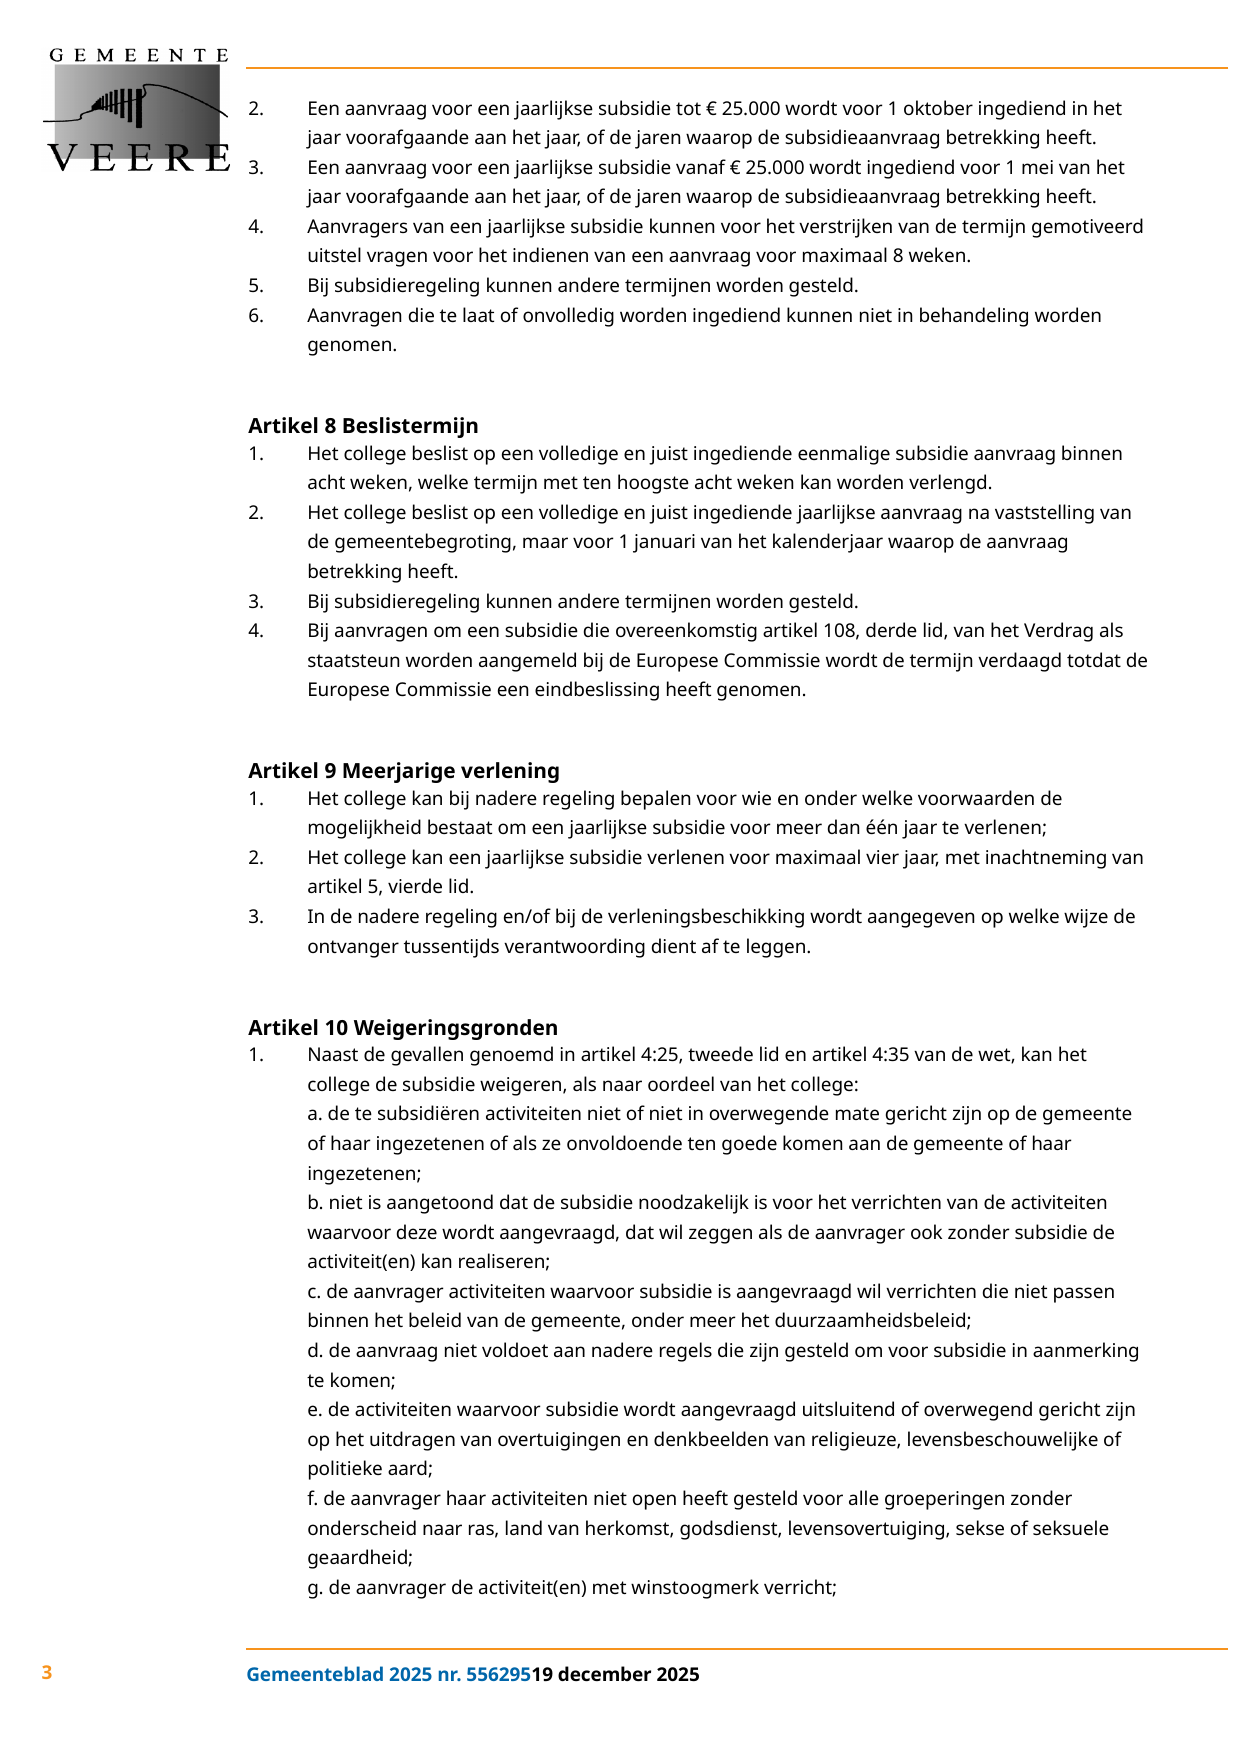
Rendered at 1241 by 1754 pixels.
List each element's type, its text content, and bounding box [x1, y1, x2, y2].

list a. de te subsidiëren activiteiten niet of niet in overwegende mate gericht zijn op de gemeente of haar ingezetenen of als ze onvoldoende ten goede komen aan de gemeente of haar ingezetenen; [248, 1101, 1152, 1185]
list Naast de gevallen genoemd in artikel 4:25, tweede lid en artikel 4:35 van de wet, kan het college de subsidie weigeren, als naar oordeel van het college: [248, 1041, 1152, 1097]
list Bij subsidieregeling kunnen andere termijnen worden gesteld. [248, 588, 1152, 613]
list Bij subsidieregeling kunnen andere termijnen worden gesteld. [248, 272, 1152, 298]
text Artikel 10 Weigeringsgronden [248, 1013, 1152, 1041]
list Het college beslist op een volledige en juist ingediende jaarlijkse aanvraag na vaststelling van de gemeentebegroting, maar voor 1 januari van het kalenderjaar waarop de aanvraag betrekking heeft. [248, 499, 1152, 584]
list Een aanvraag voor een jaarlijkse subsidie vanaf € 25.000 wordt ingediend voor 1 mei van het jaar voorafgaande aan het jaar, of de jaren waarop de subsidieaanvraag betrekking heeft. [248, 154, 1152, 209]
text Artikel 9 Meerjarige verlening [248, 757, 1152, 785]
text Artikel 8 Beslistermijn [248, 411, 1152, 440]
list f. de aanvrager haar activiteiten niet open heeft gesteld voor alle groeperingen zonder onderscheid naar ras, land van herkomst, godsdienst, levensovertuiging, sekse of seksuele geaardheid; [248, 1485, 1152, 1570]
list d. de aanvraag niet voldoet aan nadere regels die zijn gesteld om voor subsidie in aanmerking te komen; [248, 1337, 1152, 1392]
list Bij aanvragen om een subsidie die overeenkomstig artikel 108, derde lid, van het Verdrag als staatsteun worden aangemeld bij de Europese Commissie wordt de termijn verdaagd totdat de Europese Commissie een eindbeslissing heeft genomen. [248, 617, 1152, 702]
list b. niet is aangetoond dat de subsidie noodzakelijk is voor het verrichten van de activiteiten waarvoor deze wordt aangevraagd, dat wil zeggen als de aanvrager ook zonder subsidie de activiteit(en) kan realiseren; [248, 1189, 1152, 1274]
list c. de aanvrager activiteiten waarvoor subsidie is aangevraagd wil verrichten die niet passen binnen het beleid van de gemeente, onder meer het duurzaamheidsbeleid; [248, 1278, 1152, 1333]
list Het college kan een jaarlijkse subsidie verlenen voor maximaal vier jaar, met inachtneming van artikel 5, vierde lid. [248, 844, 1152, 899]
list Aanvragers van een jaarlijkse subsidie kunnen voor het verstrijken van de termijn gemotiveerd uitstel vragen voor het indienen van een aanvraag voor maximaal 8 weken. [248, 213, 1152, 268]
picture [41, 47, 231, 172]
list g. de aanvrager de activiteit(en) met winstoogmerk verricht; [248, 1574, 1152, 1599]
list Een aanvraag voor een jaarlijkse subsidie tot € 25.000 wordt voor 1 oktober ingediend in het jaar voorafgaande aan het jaar, of de jaren waarop de subsidieaanvraag betrekking heeft. [248, 95, 1152, 150]
list Het college kan bij nadere regeling bepalen voor wie en onder welke voorwaarden de mogelijkheid bestaat om een jaarlijkse subsidie voor meer dan één jaar te verlenen; [248, 785, 1152, 840]
list Aanvragen die te laat of onvolledig worden ingediend kunnen niet in behandeling worden genomen. [248, 302, 1152, 357]
list Het college beslist op een volledige en juist ingediende eenmalige subsidie aanvraag binnen acht weken, welke termijn met ten hoogste acht weken kan worden verlengd. [248, 440, 1152, 495]
list In de nadere regeling en/of bij de verleningsbeschikking wordt aangegeven op welke wijze de ontvanger tussentijds verantwoording dient af te leggen. [248, 903, 1152, 959]
list e. de activiteiten waarvoor subsidie wordt aangevraagd uitsluitend of overwegend gericht zijn op het uitdragen van overtuigingen en denkbeelden van religieuze, levensbeschouwelijke of politieke aard; [248, 1396, 1152, 1481]
